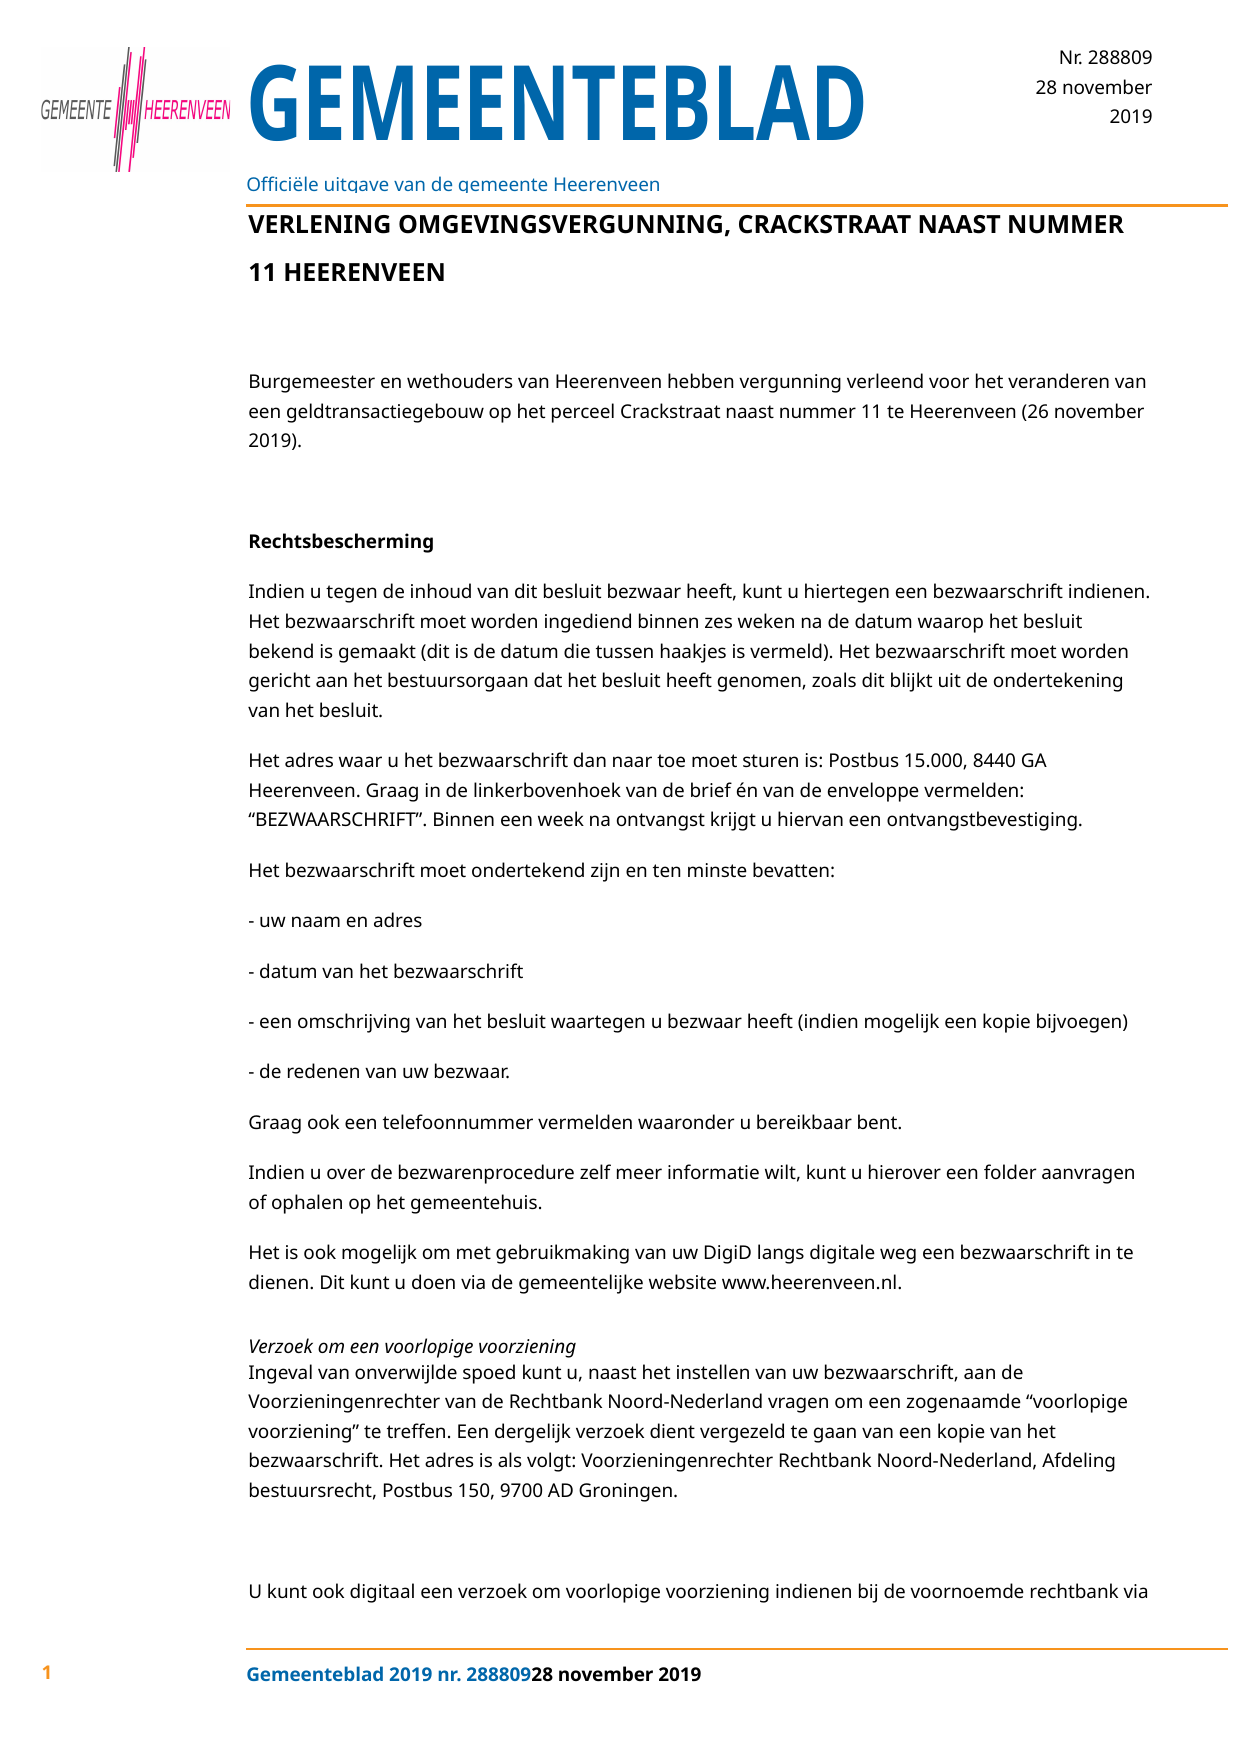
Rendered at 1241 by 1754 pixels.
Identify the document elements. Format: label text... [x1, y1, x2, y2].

text - uw naam en adres [248, 907, 1152, 933]
text Burgemeester en wethouders van Heerenveen hebben vergunning verleend voor het veranderen van een geldtransactiegebouw op het perceel Crackstraat naast nummer 11 te Heerenveen (26 november 2019). [248, 368, 1152, 453]
text Verzoek om een voorlopige voorziening [248, 1333, 1152, 1359]
text Graag ook een telefoonnummer vermelden waaronder u bereikbaar bent. [248, 1109, 1152, 1135]
text - de redenen van uw bezwaar. [248, 1059, 1152, 1084]
text - datum van het bezwaarschrift [248, 958, 1152, 984]
picture [41, 47, 231, 172]
text Het is ook mogelijk om met gebruikmaking van uw DigiD langs digitale weg een bezwaarschrift in te dienen. Dit kunt u doen via de gemeentelijke website www.heerenveen.nl. [248, 1239, 1152, 1295]
text Rechtsbescherming [248, 528, 1152, 554]
text VERLENING OMGEVINGSVERGUNNING, CRACKSTRAAT NAAST NUMMER 11 HEERENVEEN [248, 207, 1152, 288]
text Indien u over de bezwarenprocedure zelf meer informatie wilt, kunt u hierover een folder aanvragen of ophalen op het gemeentehuis. [248, 1159, 1152, 1215]
text Indien u tegen de inhoud van dit besluit bezwaar heeft, kunt u hiertegen een bezwaarschrift indienen. Het bezwaarschrift moet worden ingediend binnen zes weken na de datum waarop het besluit bekend is gemaakt (dit is de datum die tussen haakjes is vermeld). Het bezwaarschrift moet worden gericht aan het bestuursorgaan dat het besluit heeft genomen, zoals dit blijkt uit de ondertekening van het besluit. [248, 579, 1152, 723]
text - een omschrijving van het besluit waartegen u bezwaar heeft (indien mogelijk een kopie bijvoegen) [248, 1008, 1152, 1034]
text Ingeval van onverwijlde spoed kunt u, naast het instellen van uw bezwaarschrift, aan de Voorzieningenrechter van de Rechtbank Noord-Nederland vragen om een zogenaamde “voorlopige voorziening” te treffen. Een dergelijk verzoek dient vergezeld te gaan van een kopie van het bezwaarschrift. Het adres is als volgt: Voorzieningenrechter Rechtbank Noord-Nederland, Afdeling bestuursrecht, Postbus 150, 9700 AD Groningen. [248, 1359, 1152, 1503]
text U kunt ook digitaal een verzoek om voorlopige voorziening indienen bij de voornoemde rechtbank via [248, 1578, 1152, 1604]
text Het bezwaarschrift moet ondertekend zijn en ten minste bevatten: [248, 857, 1152, 883]
text Het adres waar u het bezwaarschrift dan naar toe moet sturen is: Postbus 15.000, 8440 GA Heerenveen. Graag in de linkerbovenhoek van de brief én van de enveloppe vermelden: “BEZWAARSCHRIFT”. Binnen een week na ontvangst krijgt u hiervan een ontvangstbevestiging. [248, 747, 1152, 832]
